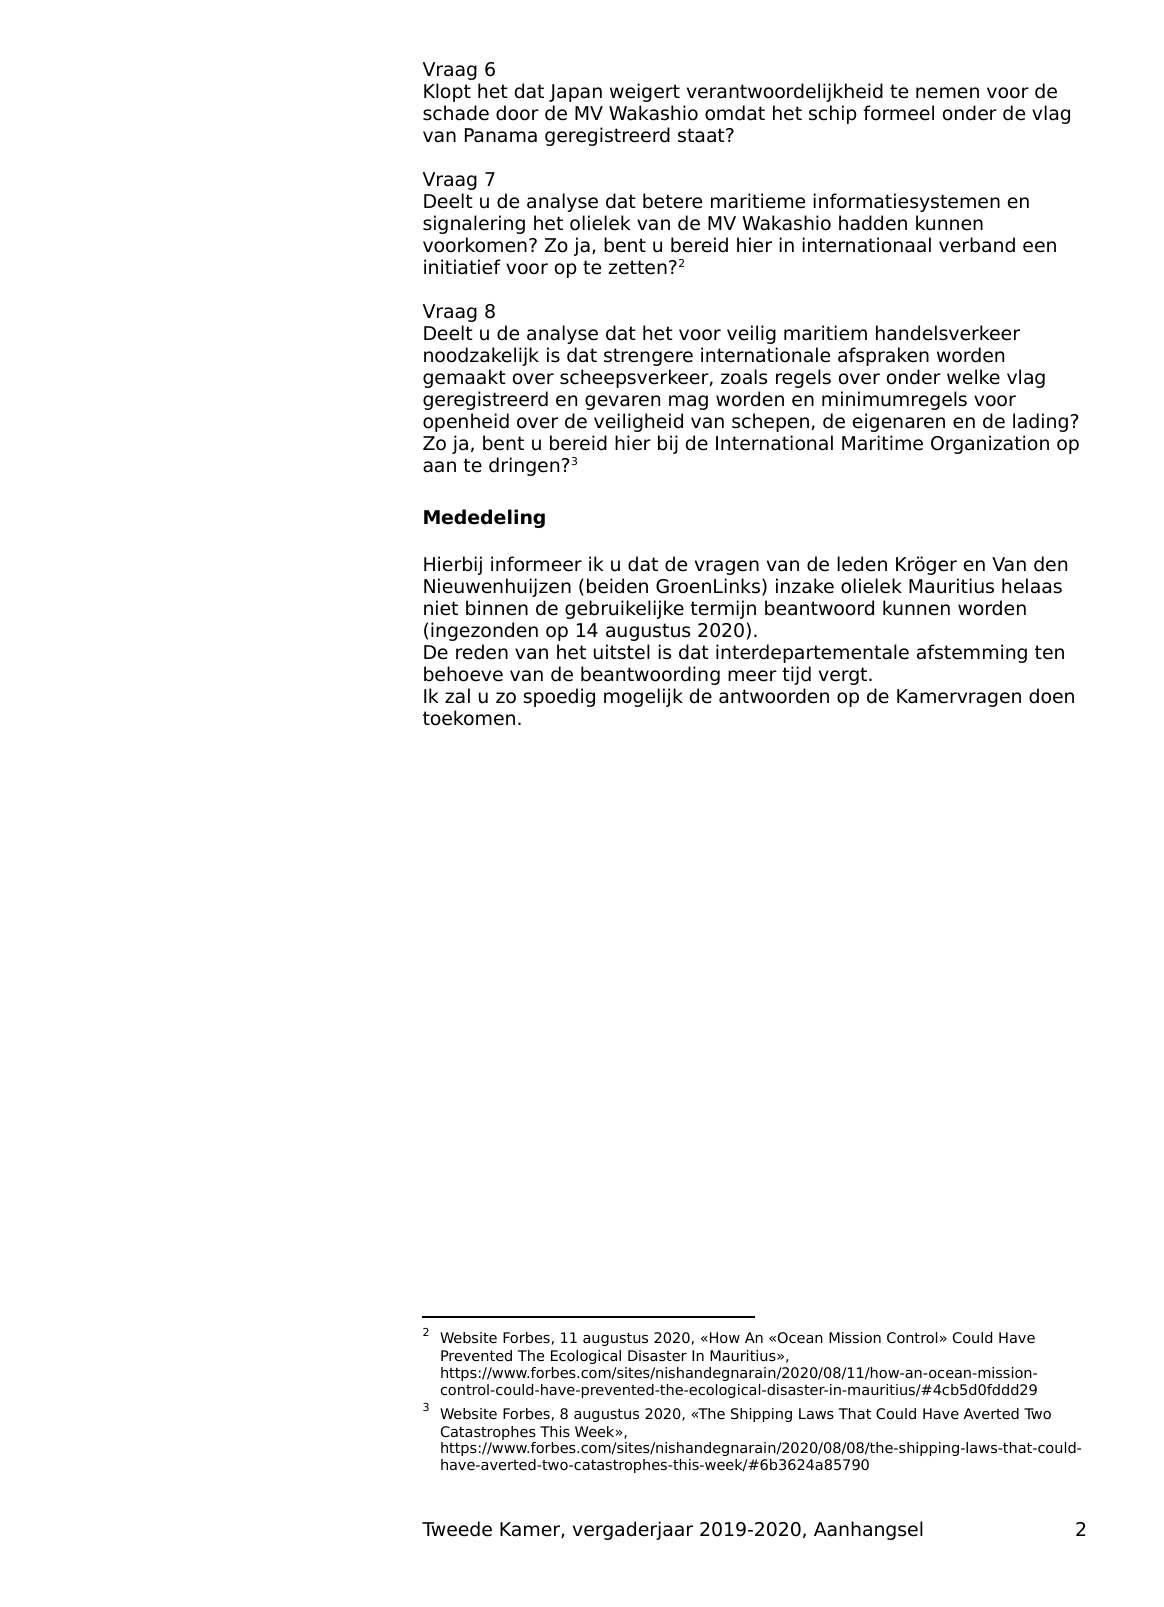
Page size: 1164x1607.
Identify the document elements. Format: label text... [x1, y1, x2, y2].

text De reden van het uitstel is dat interdepartementale afstemming ten behoeve van de beantwoording meer tijd vergt. [422, 642, 1087, 686]
text Vraag 8 [422, 301, 1087, 323]
text Klopt het dat Japan weigert verantwoordelijkheid te nemen voor de schade door de MV Wakashio omdat het schip formeel onder de vlag van Panama geregistreerd staat? [422, 81, 1087, 147]
text Website Forbes, 11 augustus 2020, «How An «Ocean Mission Control» Could Have Prevented The Ecological Disaster In Mauritius», https://www.forbes.com/sites/nishandegnarain/2020/08/11/how-an-ocean-mission-control-could-have-prevented-the-ecological-disaster-in-mauritius/#4cb5d0fddd29 [422, 1326, 1087, 1399]
text Hierbij informeer ik u dat de vragen van de leden Kröger en Van den Nieuwenhuijzen (beiden GroenLinks) inzake olielek Mauritius helaas niet binnen de gebruikelijke termijn beantwoord kunnen worden (ingezonden op 14 augustus 2020). [422, 554, 1087, 642]
text Website Forbes, 8 augustus 2020, «The Shipping Laws That Could Have Averted Two Catastrophes This Week», https://www.forbes.com/sites/nishandegnarain/2020/08/08/the-shipping-laws-that-could-have-averted-two-catastrophes-this-week/#6b3624a85790 [422, 1402, 1087, 1474]
subtitle Mededeling [422, 507, 1087, 529]
text Deelt u de analyse dat het voor veilig maritiem handelsverkeer noodzakelijk is dat strengere internationale afspraken worden gemaakt over scheepsverkeer, zoals regels over onder welke vlag geregistreerd en gevaren mag worden en minimumregels voor openheid over de veiligheid van schepen, de eigenaren en de lading? Zo ja, bent u bereid hier bij de International Maritime Organization op aan te dringen? [422, 323, 1087, 477]
text Ik zal u zo spoedig mogelijk de antwoorden op de Kamervragen doen toekomen. [422, 686, 1087, 730]
text Deelt u de analyse dat betere maritieme informatiesystemen en signalering het olielek van de MV Wakashio hadden kunnen voorkomen? Zo ja, bent u bereid hier in internationaal verband een initiatief voor op te zetten? [422, 191, 1087, 279]
text Vraag 7 [422, 169, 1087, 191]
text Vraag 6 [422, 59, 1087, 81]
